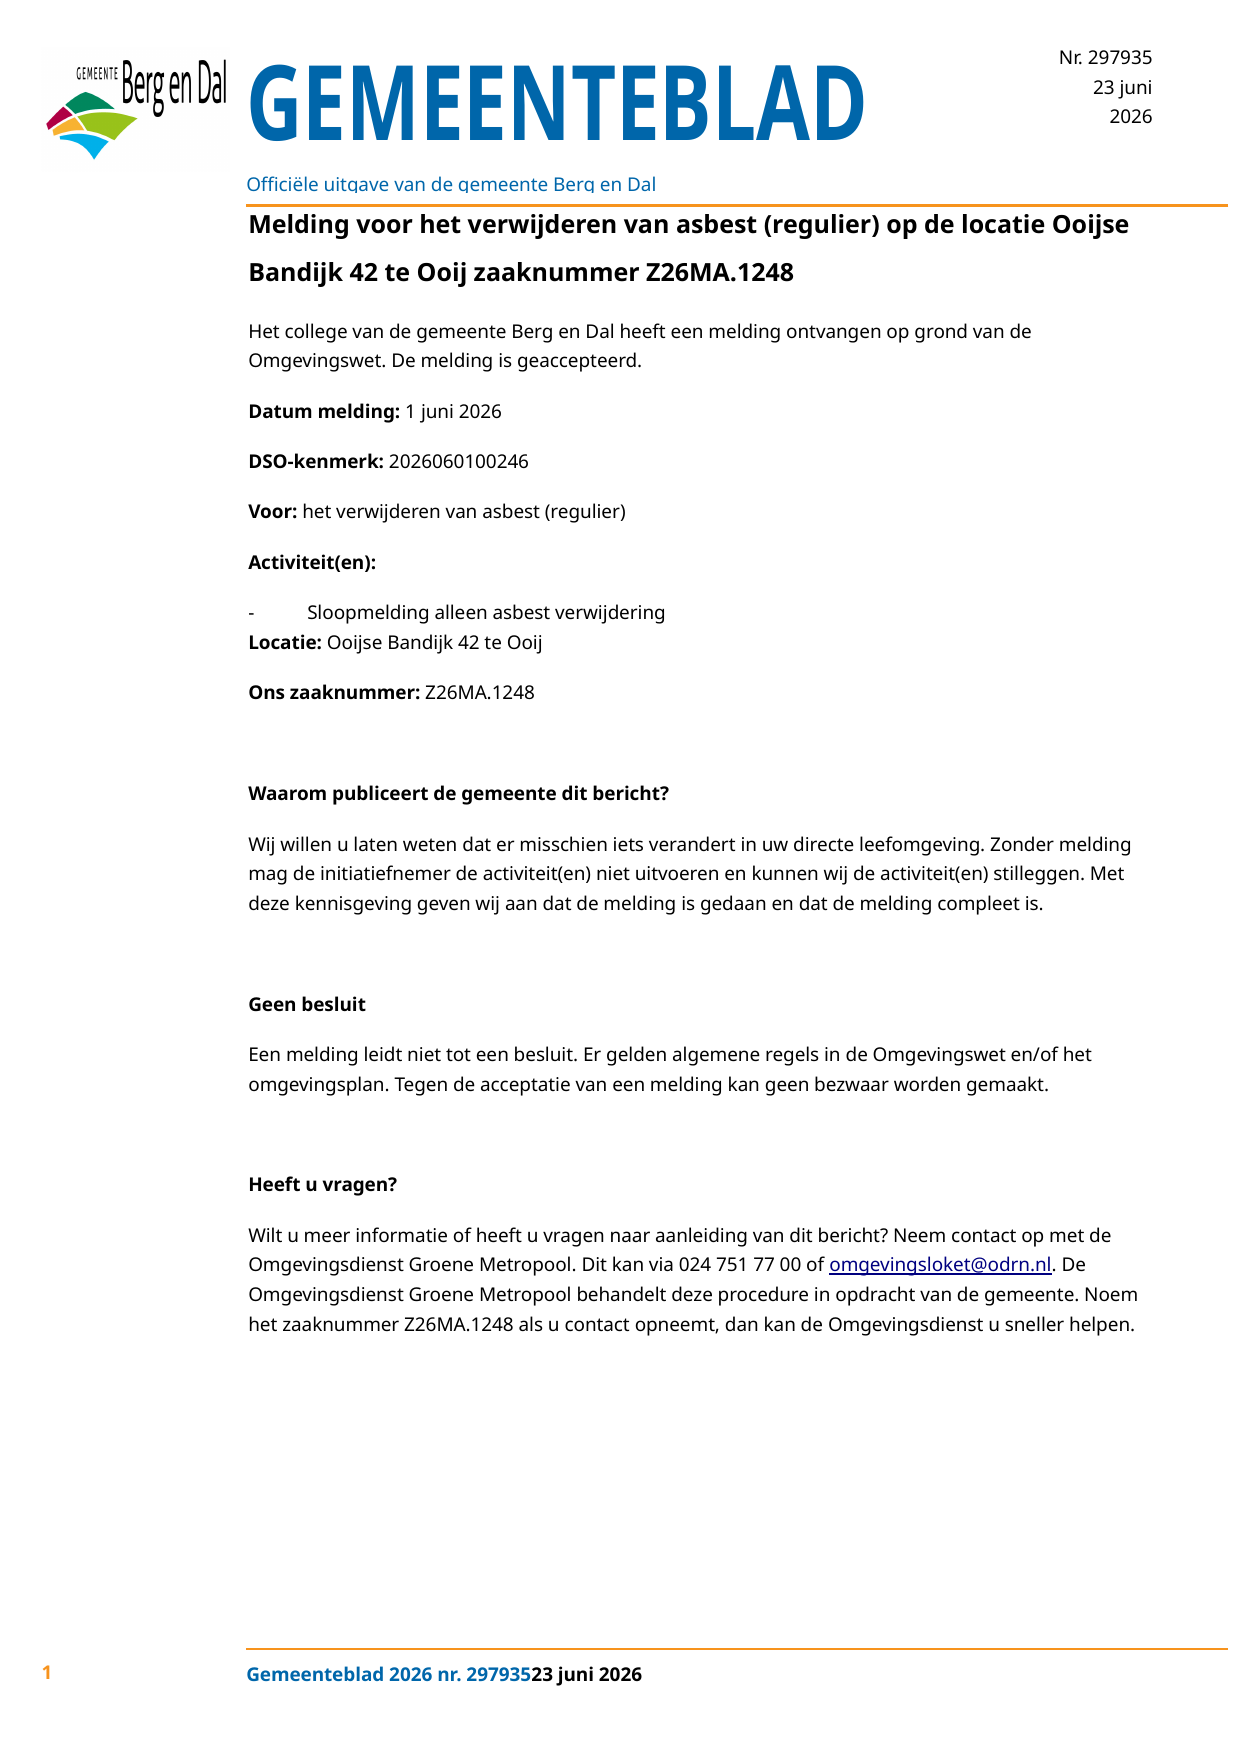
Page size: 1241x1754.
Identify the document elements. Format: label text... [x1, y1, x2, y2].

text Melding voor het verwijderen van asbest (regulier) op de locatie Ooijse Bandijk 42 te Ooij zaaknummer Z26MA.1248 [248, 207, 1152, 288]
text Activiteit(en): [248, 549, 1152, 575]
picture [41, 47, 231, 172]
text Een melding leidt niet tot een besluit. Er gelden algemene regels in de Omgevingswet en/of het omgevingsplan. Tegen de acceptatie van een melding kan geen bezwaar worden gemaakt. [248, 1041, 1152, 1097]
text Het college van de gemeente Berg en Dal heeft een melding ontvangen op grond van de Omgevingswet. De melding is geaccepteerd. [248, 318, 1152, 373]
text Voor: het verwijderen van asbest (regulier) [248, 499, 1152, 524]
text Heeft u vragen? [248, 1172, 1152, 1197]
text Ons zaaknummer: Z26MA.1248 [248, 679, 1152, 705]
text DSO-kenmerk: 2026060100246 [248, 448, 1152, 474]
text Waarom publiceert de gemeente dit bericht? [248, 780, 1152, 806]
text Datum melding: 1 juni 2026 [248, 398, 1152, 424]
text Locatie: Ooijse Bandijk 42 te Ooij [248, 629, 1152, 655]
text Wij willen u laten weten dat er misschien iets verandert in uw directe leefomgeving. Zonder melding mag de initiatiefnemer de activiteit(en) niet uitvoeren en kunnen wij de activiteit(en) stilleggen. Met deze kennisgeving geven wij aan dat de melding is gedaan en dat de melding compleet is. [248, 831, 1152, 916]
list Sloopmelding alleen asbest verwijdering [248, 599, 1152, 625]
text Geen besluit [248, 991, 1152, 1017]
text Wilt u meer informatie of heeft u vragen naar aanleiding van dit bericht? Neem contact op met de Omgevingsdienst Groene Metropool. Dit kan via 024 751 77 00 of omgevingsloket@odrn.nl. De Omgevingsdienst Groene Metropool behandelt deze procedure in opdracht van de gemeente. Noem het zaaknummer Z26MA.1248 als u contact opneemt, dan kan de Omgevingsdienst u sneller helpen. [248, 1222, 1152, 1337]
